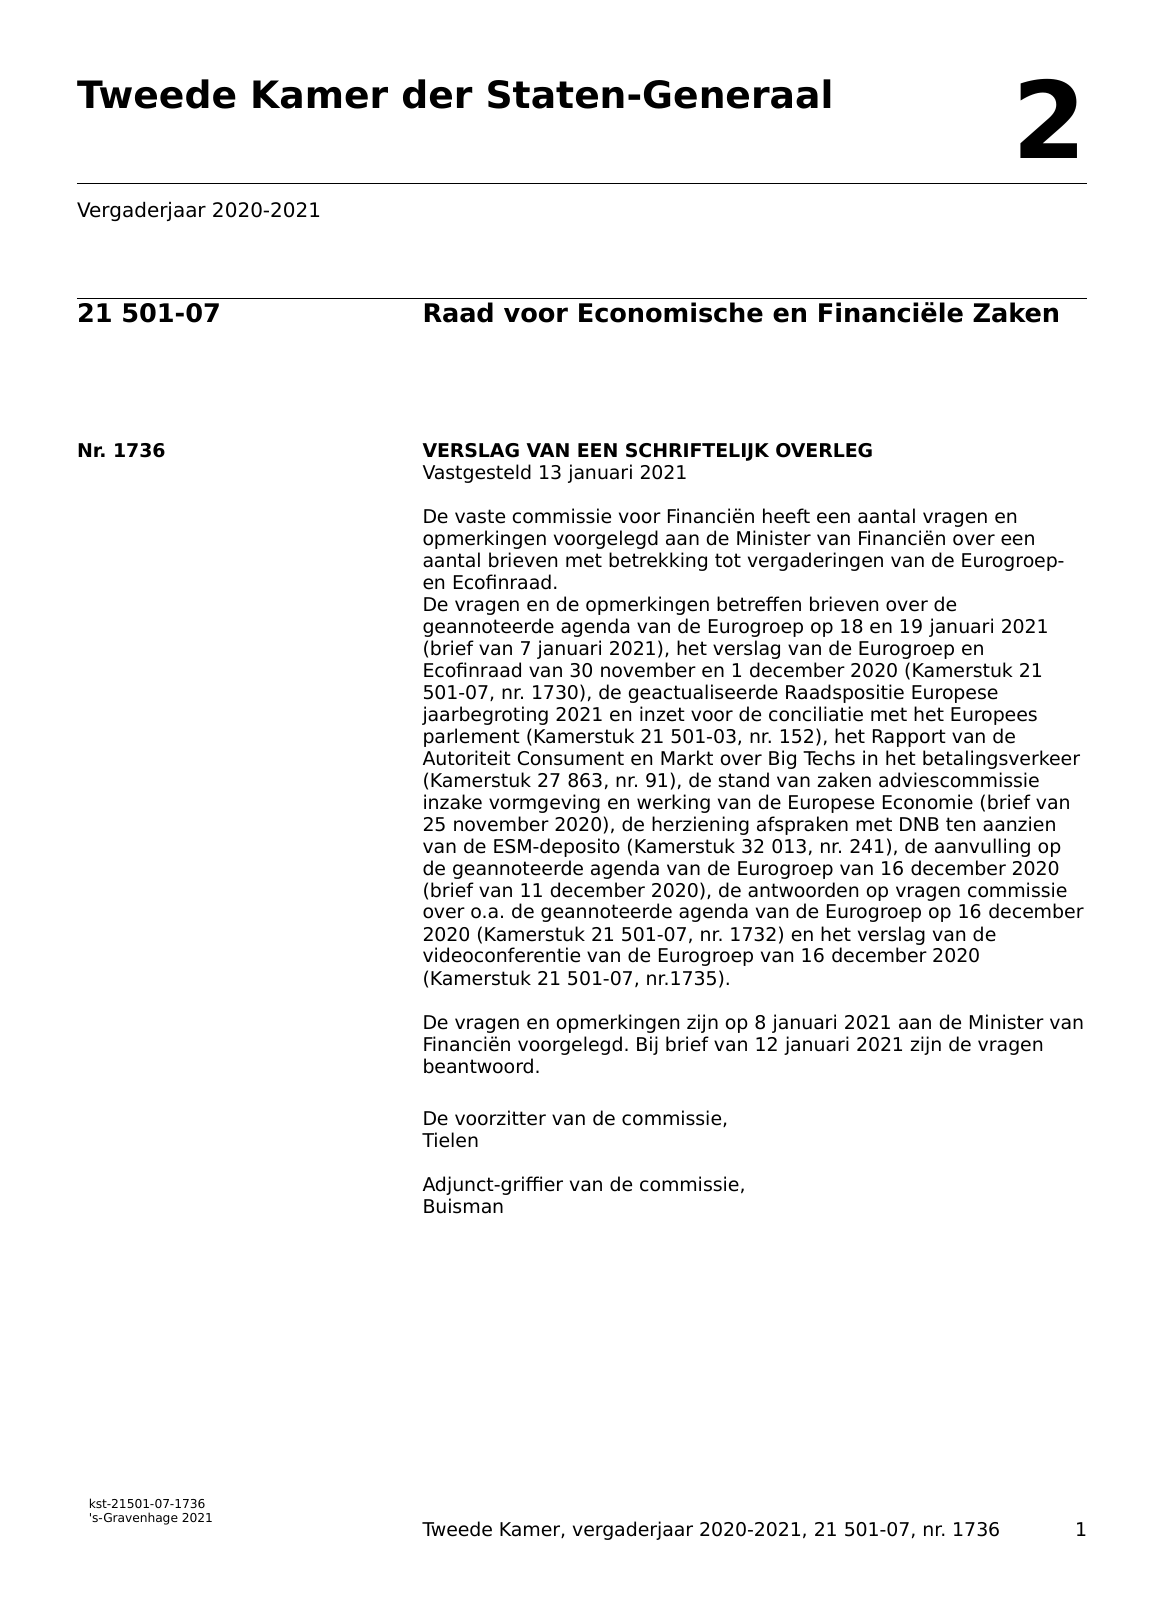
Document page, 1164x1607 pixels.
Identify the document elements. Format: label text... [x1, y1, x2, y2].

table_header Tweede Kamer der Staten-Generaal [77, 59, 886, 183]
text kst-21501-07-1736 [88, 1497, 323, 1511]
text Vastgesteld 13 januari 2021 [422, 462, 1087, 484]
text 's-Gravenhage 2021 [88, 1511, 323, 1525]
text De vaste commissie voor Financiën heeft een aantal vragen en opmerkingen voorgelegd aan de Minister van Financiën over een aantal brieven met betrekking tot vergaderingen van de Eurogroep- en Ecofinraad. [422, 506, 1087, 594]
table_cell Vergaderjaar 2020-2021 [77, 184, 1087, 298]
text De vragen en opmerkingen zijn op 8 januari 2021 aan de Minister van Financiën voorgelegd. Bij brief van 12 januari 2021 zijn de vragen beantwoord. [422, 1012, 1087, 1077]
subtitle 21 501-07 Raad voor Economische en Financiële Zaken [77, 299, 1087, 329]
subtitle Nr. 1736 VERSLAG VAN EEN SCHRIFTELIJK OVERLEG [77, 440, 1087, 462]
table_header 2 [886, 59, 1087, 183]
text De vragen en de opmerkingen betreffen brieven over de geannoteerde agenda van de Eurogroep op 18 en 19 januari 2021 (brief van 7 januari 2021), het verslag van de Eurogroep en Ecofinraad van 30 november en 1 december 2020 (Kamerstuk 21 501-07, nr. 1730), de geactualiseerde Raadspositie Europese jaarbegroting 2021 en inzet voor de conciliatie met het Europees parlement (Kamerstuk 21 501-03, nr. 152), het Rapport van de Autoriteit Consument en Markt over Big Techs in het betalingsverkeer (Kamerstuk 27 863, nr. 91), de stand van zaken adviescommissie inzake vormgeving en werking van de Europese Economie (brief van 25 november 2020), de herziening afspraken met DNB ten aanzien van de ESM-deposito (Kamerstuk 32 013, nr. 241), de aanvulling op de geannoteerde agenda van de Eurogroep van 16 december 2020 (brief van 11 december 2020), de antwoorden op vragen commissie over o.a. de geannoteerde agenda van de Eurogroep op 16 december 2020 (Kamerstuk 21 501-07, nr. 1732) en het verslag van de videoconferentie van de Eurogroep van 16 december 2020 (Kamerstuk 21 501-07, nr.1735). [422, 594, 1087, 989]
text Adjunct-griffier van de commissie, Buisman [422, 1174, 1087, 1218]
text De voorzitter van de commissie, Tielen [422, 1107, 1087, 1151]
